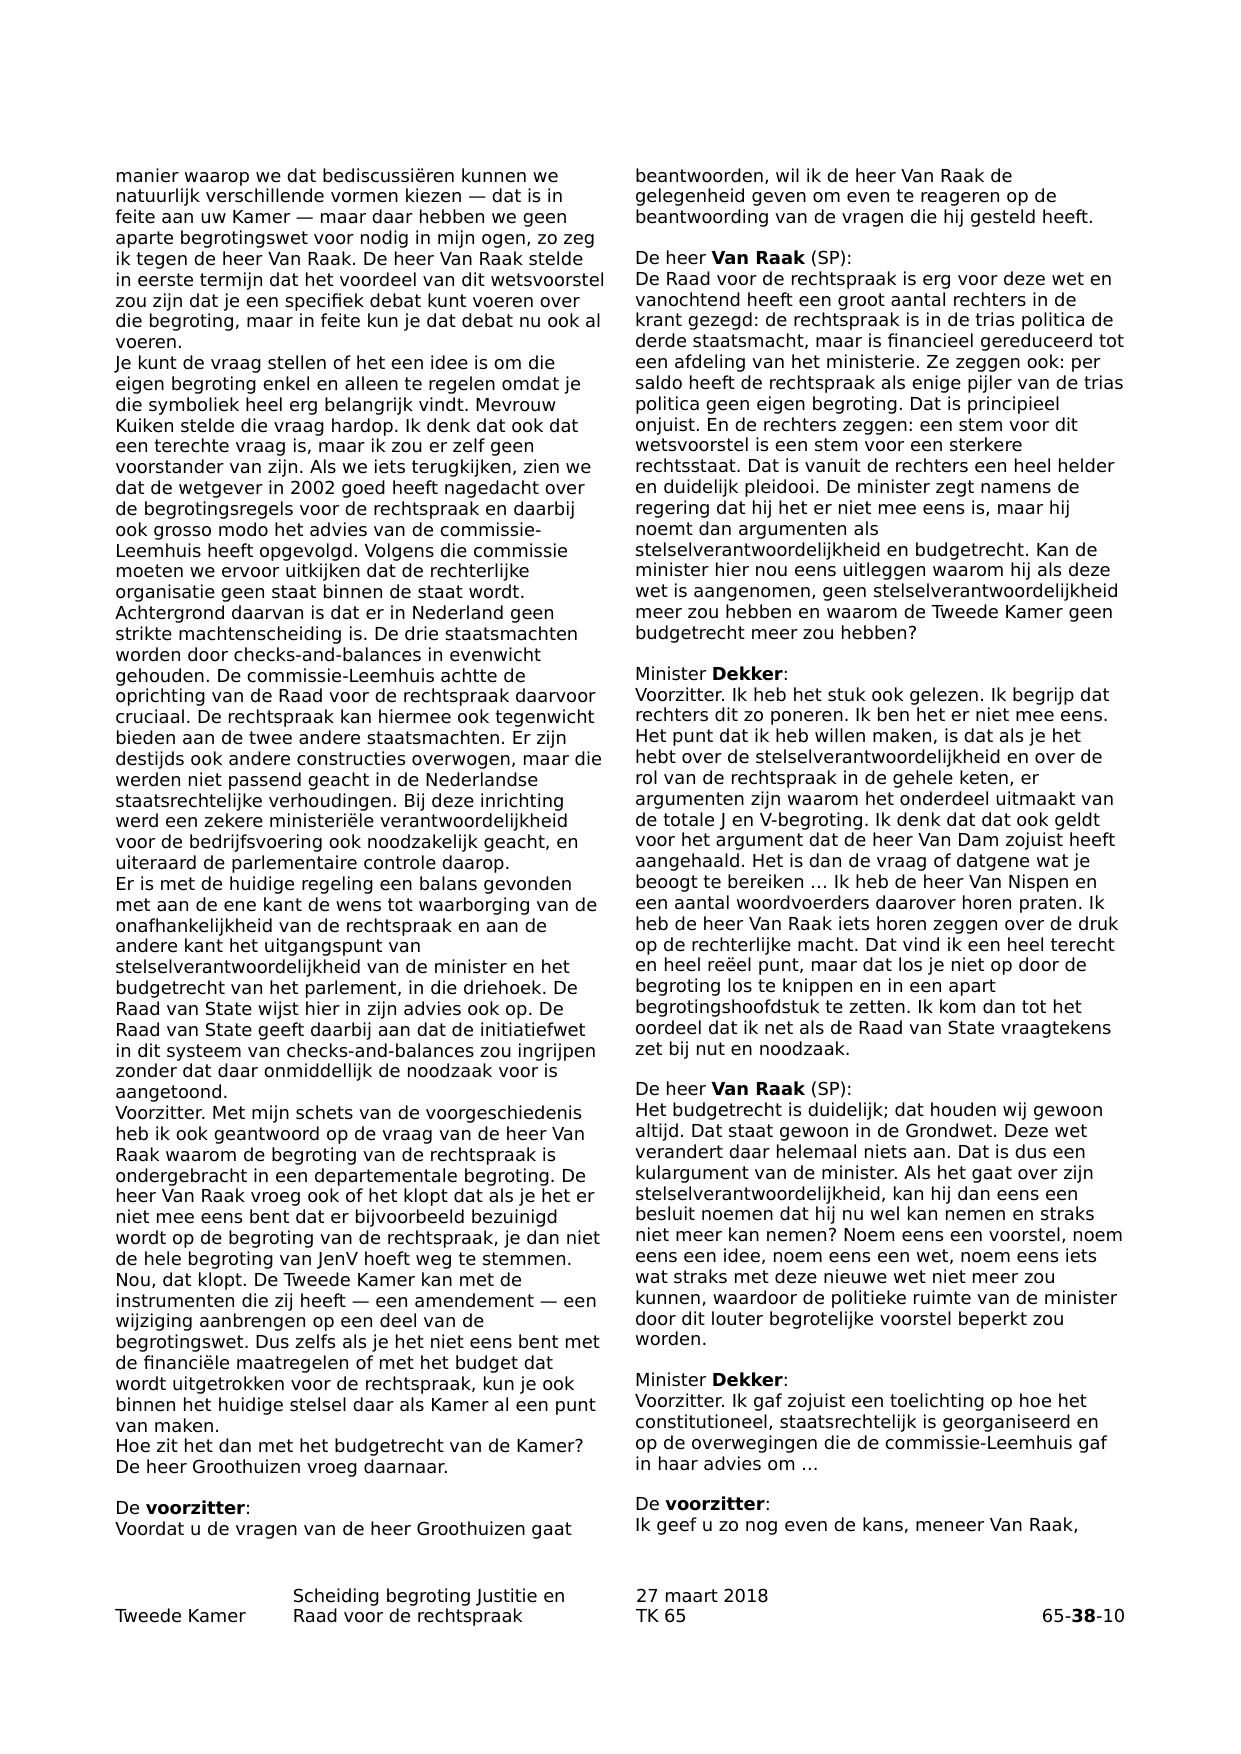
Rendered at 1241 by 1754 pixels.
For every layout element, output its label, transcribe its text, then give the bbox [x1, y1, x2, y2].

text Voordat u de vragen van de heer Groothuizen gaat [115, 1518, 605, 1539]
text De voorzitter: [115, 1498, 605, 1518]
text Voorzitter. Met mijn schets van de voorgeschiedenis heb ik ook geantwoord op de vraag van de heer Van Raak waarom de begroting van de rechtspraak is ondergebracht in een departementale begroting. De heer Van Raak vroeg ook of het klopt dat als je het er niet mee eens bent dat er bijvoorbeeld bezuinigd wordt op de begroting van de rechtspraak, je dan niet de hele begroting van JenV hoeft weg te stemmen. Nou, dat klopt. De Tweede Kamer kan met de instrumenten die zij heeft — een amendement — een wijziging aanbrengen op een deel van de begrotingswet. Dus zelfs als je het niet eens bent met de financiële maatregelen of met het budget dat wordt uitgetrokken voor de rechtspraak, kun je ook binnen het huidige stelsel daar als Kamer al een punt van maken. [115, 1103, 605, 1436]
text manier waarop we dat bediscussiëren kunnen we natuurlijk verschillende vormen kiezen — dat is in feite aan uw Kamer — maar daar hebben we geen aparte begrotingswet voor nodig in mijn ogen, zo zeg ik tegen de heer Van Raak. De heer Van Raak stelde in eerste termijn dat het voordeel van dit wetsvoorstel zou zijn dat je een specifiek debat kunt voeren over die begroting, maar in feite kun je dat debat nu ook al voeren. [115, 165, 605, 353]
text Je kunt de vraag stellen of het een idee is om die eigen begroting enkel en alleen te regelen omdat je die symboliek heel erg belangrijk vindt. Mevrouw Kuiken stelde die vraag hardop. Ik denk dat ook dat een terechte vraag is, maar ik zou er zelf geen voorstander van zijn. Als we iets terugkijken, zien we dat de wetgever in 2002 goed heeft nagedacht over de begrotingsregels voor de rechtspraak en daarbij ook grosso modo het advies van de commissie-Leemhuis heeft opgevolgd. Volgens die commissie moeten we ervoor uitkijken dat de rechterlijke organisatie geen staat binnen de staat wordt. Achtergrond daarvan is dat er in Nederland geen strikte machtenscheiding is. De drie staatsmachten worden door checks-and-balances in evenwicht gehouden. De commissie-Leemhuis achtte de oprichting van de Raad voor de rechtspraak daarvoor cruciaal. De rechtspraak kan hiermee ook tegenwicht bieden aan de twee andere staatsmachten. Er zijn destijds ook andere constructies overwogen, maar die werden niet passend geacht in de Nederlandse staatsrechtelijke verhoudingen. Bij deze inrichting werd een zekere ministeriële verantwoordelijkheid voor de bedrijfsvoering ook noodzakelijk geacht, en uiteraard de parlementaire controle daarop. [115, 353, 605, 874]
text Voorzitter. Ik heb het stuk ook gelezen. Ik begrijp dat rechters dit zo poneren. Ik ben het er niet mee eens. Het punt dat ik heb willen maken, is dat als je het hebt over de stelselverantwoordelijkheid en over de rol van de rechtspraak in de gehele keten, er argumenten zijn waarom het onderdeel uitmaakt van de totale J en V-begroting. Ik denk dat dat ook geldt voor het argument dat de heer Van Dam zojuist heeft aangehaald. Het is dan de vraag of datgene wat je beoogt te bereiken … Ik heb de heer Van Nispen en een aantal woordvoerders daarover horen praten. Ik heb de heer Van Raak iets horen zeggen over de druk op de rechterlijke macht. Dat vind ik een heel terecht en heel reëel punt, maar dat los je niet op door de begroting los te knippen en in een apart begrotingshoofdstuk te zetten. Ik kom dan tot het oordeel dat ik net als de Raad van State vraagtekens zet bij nut en noodzaak. [635, 684, 1125, 1059]
text Minister Dekker: [635, 663, 1125, 684]
text Het budgetrecht is duidelijk; dat houden wij gewoon altijd. Dat staat gewoon in de Grondwet. Deze wet verandert daar helemaal niets aan. Dat is dus een kulargument van de minister. Als het gaat over zijn stelselverantwoordelijkheid, kan hij dan eens een besluit noemen dat hij nu wel kan nemen en straks niet meer kan nemen? Noem eens een voorstel, noem eens een idee, noem eens een wet, noem eens iets wat straks met deze nieuwe wet niet meer zou kunnen, waardoor de politieke ruimte van de minister door dit louter begrotelijke voorstel beperkt zou worden. [635, 1100, 1125, 1350]
text De Raad voor de rechtspraak is erg voor deze wet en vanochtend heeft een groot aantal rechters in de krant gezegd: de rechtspraak is in de trias politica de derde staatsmacht, maar is financieel gereduceerd tot een afdeling van het ministerie. Ze zeggen ook: per saldo heeft de rechtspraak als enige pijler van de trias politica geen eigen begroting. Dat is principieel onjuist. En de rechters zeggen: een stem voor dit wetsvoorstel is een stem voor een sterkere rechtsstaat. Dat is vanuit de rechters een heel helder en duidelijk pleidooi. De minister zegt namens de regering dat hij het er niet mee eens is, maar hij noemt dan argumenten als stelselverantwoordelijkheid en budgetrecht. Kan de minister hier nou eens uitleggen waarom hij als deze wet is aangenomen, geen stelselverantwoordelijkheid meer zou hebben en waarom de Tweede Kamer geen budgetrecht meer zou hebben? [635, 268, 1125, 643]
text Er is met de huidige regeling een balans gevonden met aan de ene kant de wens tot waarborging van de onafhankelijkheid van de rechtspraak en aan de andere kant het uitgangspunt van stelselverantwoordelijkheid van de minister en het budgetrecht van het parlement, in die driehoek. De Raad van State wijst hier in zijn advies ook op. De Raad van State geeft daarbij aan dat de initiatiefwet in dit systeem van checks-and-balances zou ingrijpen zonder dat daar onmiddellijk de noodzaak voor is aangetoond. [115, 874, 605, 1103]
text De heer Van Raak (SP): [635, 1079, 1125, 1100]
text Ik geef u zo nog even de kans, meneer Van Raak, [635, 1515, 1125, 1536]
text Hoe zit het dan met het budgetrecht van de Kamer? De heer Groothuizen vroeg daarnaar. [115, 1436, 605, 1478]
text De voorzitter: [635, 1494, 1125, 1515]
text beantwoorden, wil ik de heer Van Raak de gelegenheid geven om even te reageren op de beantwoording van de vragen die hij gesteld heeft. [635, 165, 1125, 228]
text Minister Dekker: [635, 1370, 1125, 1391]
text De heer Van Raak (SP): [635, 248, 1125, 268]
text Voorzitter. Ik gaf zojuist een toelichting op hoe het constitutioneel, staatsrechtelijk is georganiseerd en op de overwegingen die de commissie-Leemhuis gaf in haar advies om ... [635, 1391, 1125, 1474]
